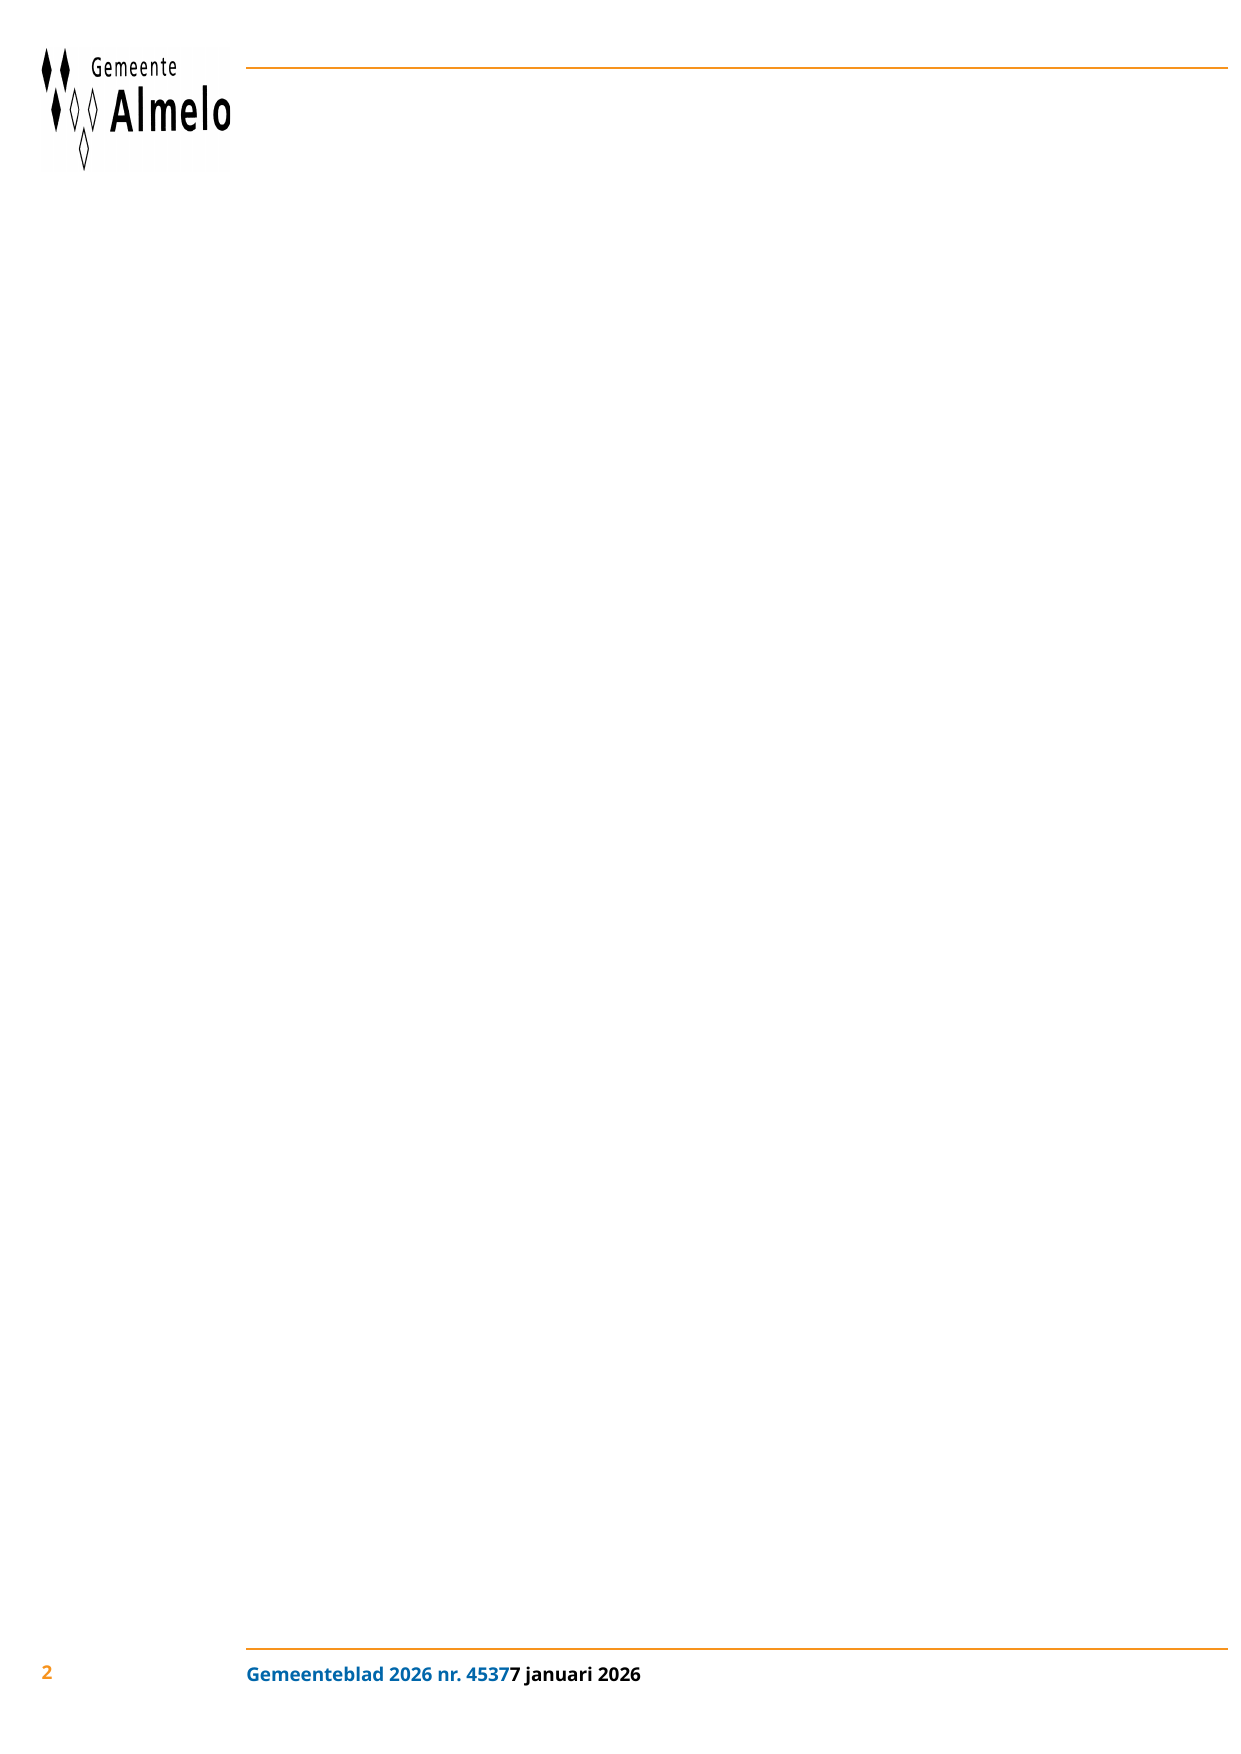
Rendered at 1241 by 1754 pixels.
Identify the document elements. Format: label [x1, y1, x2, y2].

picture [41, 47, 231, 172]
